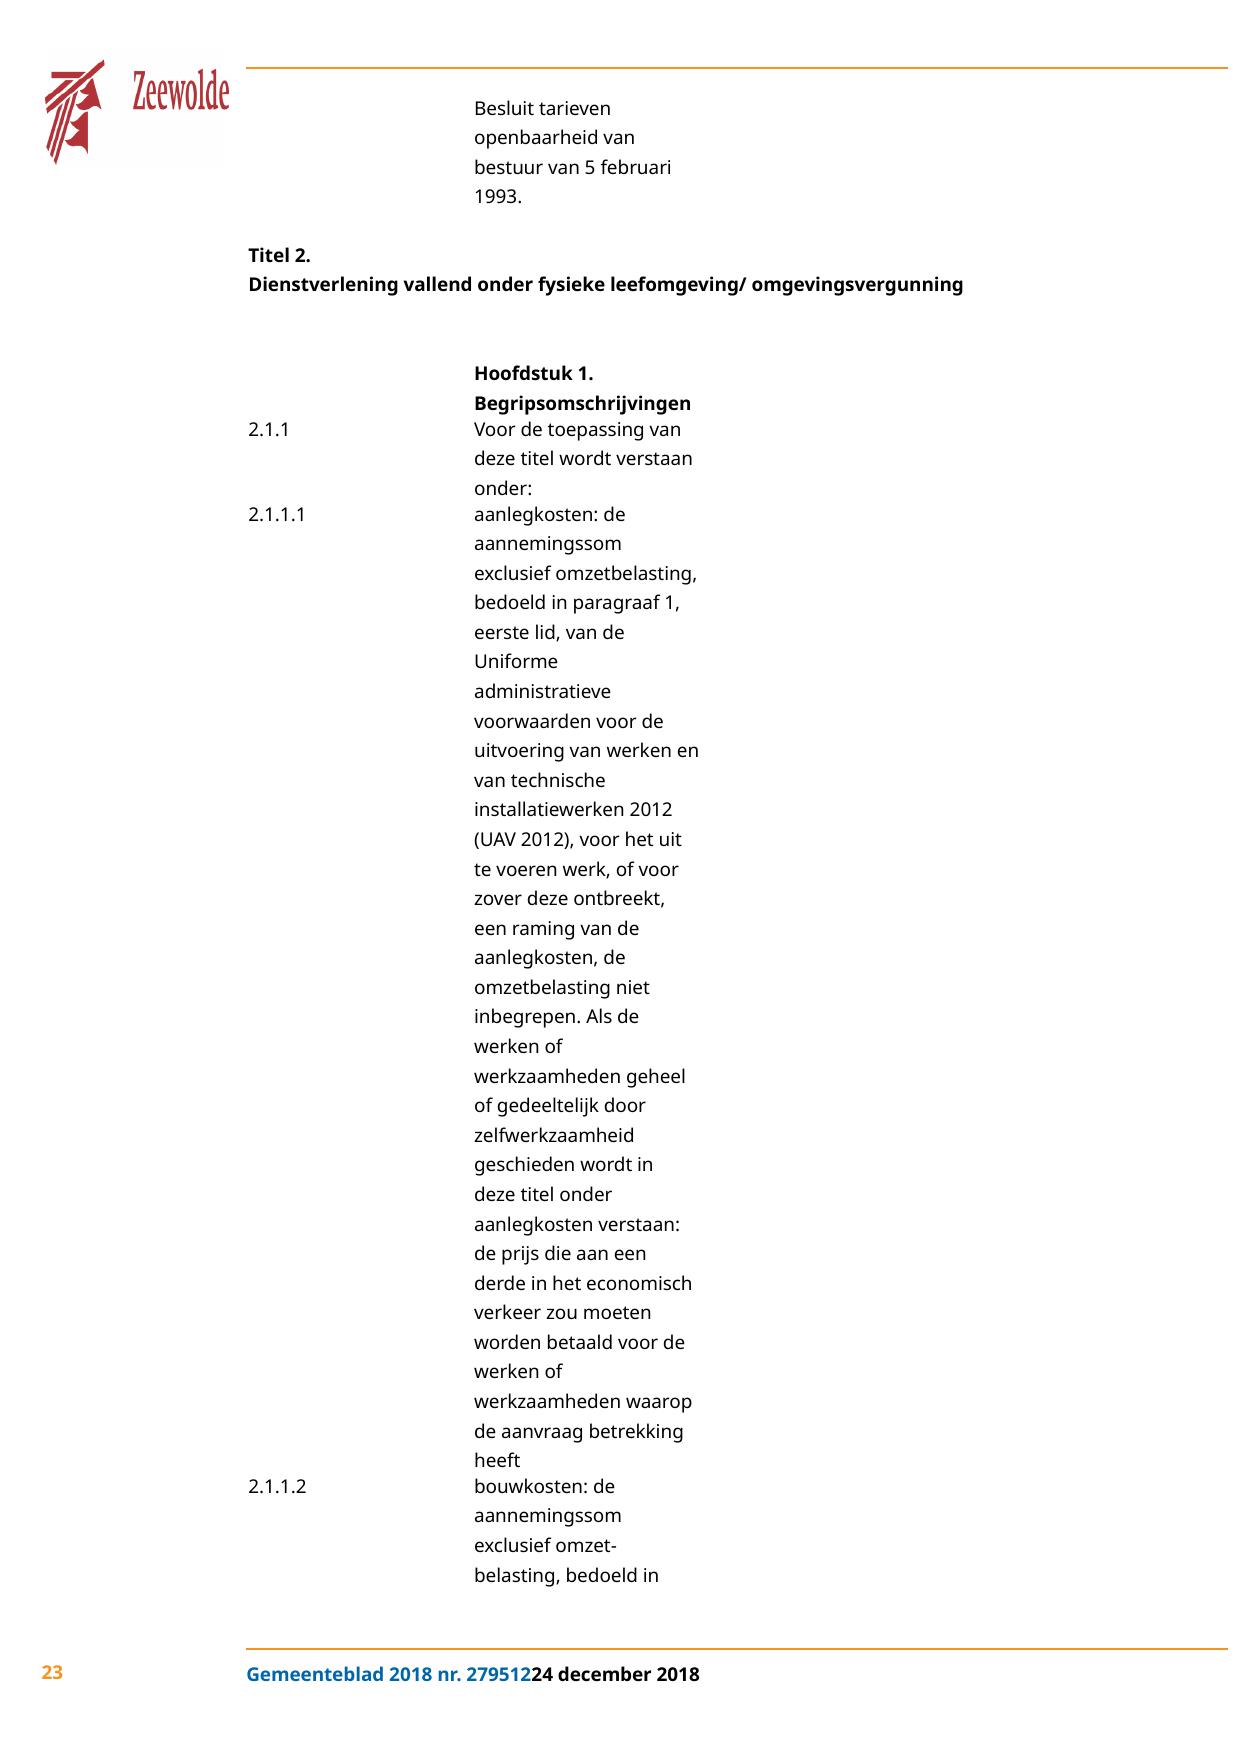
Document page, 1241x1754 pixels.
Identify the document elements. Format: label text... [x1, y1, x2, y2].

table_cell [700, 1473, 926, 1588]
table_cell [926, 95, 1152, 209]
table_cell [700, 501, 926, 1473]
table_cell [248, 95, 474, 209]
picture [41, 47, 231, 172]
table_cell [700, 95, 926, 209]
table_header [700, 361, 926, 416]
table_cell Voor de toepassing van deze titel wordt verstaan onder: [474, 416, 700, 501]
table_cell Besluit tarieven openbaarheid van bestuur van 5 februari 1993. [474, 95, 700, 209]
text Dienstverlening vallend onder fysieke leefomgeving/ omgevingsvergunning [248, 272, 1152, 297]
table_header Hoofdstuk 1. Begripsomschrijvingen [474, 361, 700, 416]
table_header [248, 361, 474, 416]
table_cell 2.1.1 [248, 416, 474, 501]
table_cell bouwkosten: de aannemingssom exclusief omzet-belasting, bedoeld in [474, 1473, 700, 1588]
table_cell [926, 501, 1152, 1473]
table_header [926, 361, 1152, 416]
table_cell [700, 416, 926, 501]
table_cell [926, 416, 1152, 501]
table_cell aanlegkosten: de aannemingssom exclusief omzetbelasting, bedoeld in paragraaf 1, eerste lid, van de Uniforme administratieve voorwaarden voor de uitvoering van werken en van technische installatiewerken 2012 (UAV 2012), voor het uit te voeren werk, of voor zover deze ontbreekt, een raming van de aanlegkosten, de omzetbelasting niet inbegrepen. Als de werken of werkzaamheden geheel of gedeeltelijk door zelfwerkzaamheid geschieden wordt in deze titel onder aanlegkosten verstaan: de prijs die aan een derde in het economisch verkeer zou moeten worden betaald voor de werken of werkzaamheden waarop de aanvraag betrekking heeft [474, 501, 700, 1473]
text Titel 2. [248, 242, 1152, 268]
table_cell 2.1.1.1 [248, 501, 474, 1473]
table_cell [926, 1473, 1152, 1588]
table_cell 2.1.1.2 [248, 1473, 474, 1588]
